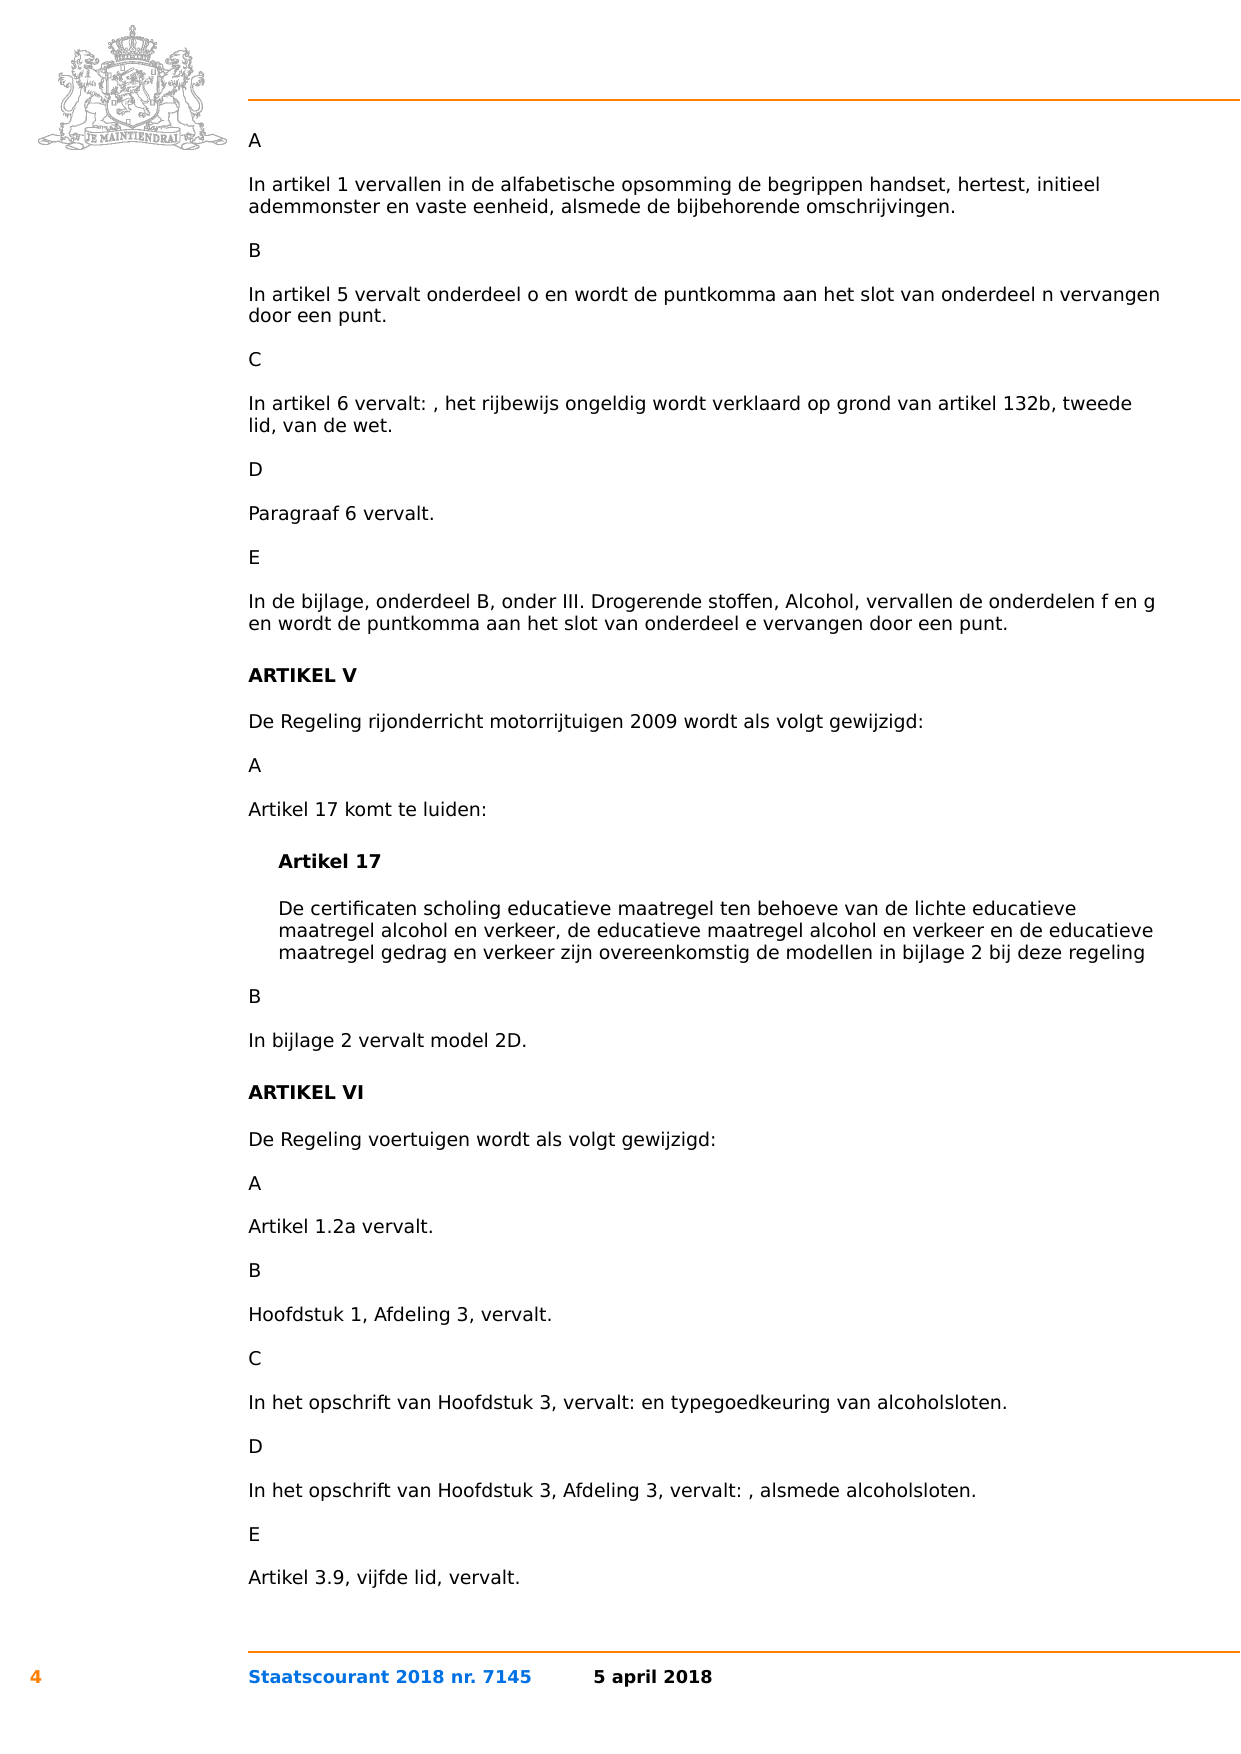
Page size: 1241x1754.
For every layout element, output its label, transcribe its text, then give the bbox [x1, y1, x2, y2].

text B [248, 986, 1163, 1008]
picture [38, 25, 227, 150]
subtitle Artikel 17 [278, 851, 1163, 873]
subtitle ARTIKEL V [248, 664, 1163, 686]
text D [248, 1436, 1163, 1458]
text Paragraaf 6 vervalt. [248, 503, 1163, 525]
text In artikel 1 vervallen in de alfabetische opsomming de begrippen handset, hertest, initieel ademmonster en vaste eenheid, alsmede de bijbehorende omschrijvingen. [248, 174, 1163, 218]
text Hoofdstuk 1, Afdeling 3, vervalt. [248, 1304, 1163, 1326]
text A [248, 130, 1163, 152]
text D [248, 459, 1163, 481]
text De Regeling rijonderricht motorrijtuigen 2009 wordt als volgt gewijzigd: [248, 711, 1163, 733]
text A [248, 1173, 1163, 1194]
text In het opschrift van Hoofdstuk 3, Afdeling 3, vervalt: , alsmede alcoholsloten. [248, 1479, 1163, 1502]
text Artikel 17 komt te luiden: [248, 799, 1163, 821]
text Artikel 1.2a vervalt. [248, 1216, 1163, 1238]
text In bijlage 2 vervalt model 2D. [248, 1030, 1163, 1052]
text In het opschrift van Hoofdstuk 3, vervalt: en typegoedkeuring van alcoholsloten. [248, 1392, 1163, 1414]
text In artikel 6 vervalt: , het rijbewijs ongeldig wordt verklaard op grond van artikel 132b, tweede lid, van de wet. [248, 393, 1163, 437]
text C [248, 1348, 1163, 1370]
text In de bijlage, onderdeel B, onder III. Drogerende stoffen, Alcohol, vervallen de onderdelen f en g en wordt de puntkomma aan het slot van onderdeel e vervangen door een punt. [248, 591, 1163, 634]
text A [248, 755, 1163, 777]
text E [248, 547, 1163, 569]
subtitle ARTIKEL VI [248, 1082, 1163, 1104]
text B [248, 1260, 1163, 1282]
text B [248, 239, 1163, 262]
text Artikel 3.9, vijfde lid, vervalt. [248, 1567, 1163, 1589]
text C [248, 349, 1163, 371]
text De certificaten scholing educatieve maatregel ten behoeve van de lichte educatieve maatregel alcohol en verkeer, de educatieve maatregel alcohol en verkeer en de educatieve maatregel gedrag en verkeer zijn overeenkomstig de modellen in bijlage 2 bij deze regeling [278, 898, 1163, 964]
text In artikel 5 vervalt onderdeel o en wordt de puntkomma aan het slot van onderdeel n vervangen door een punt. [248, 283, 1163, 327]
text E [248, 1523, 1163, 1545]
text De Regeling voertuigen wordt als volgt gewijzigd: [248, 1129, 1163, 1151]
